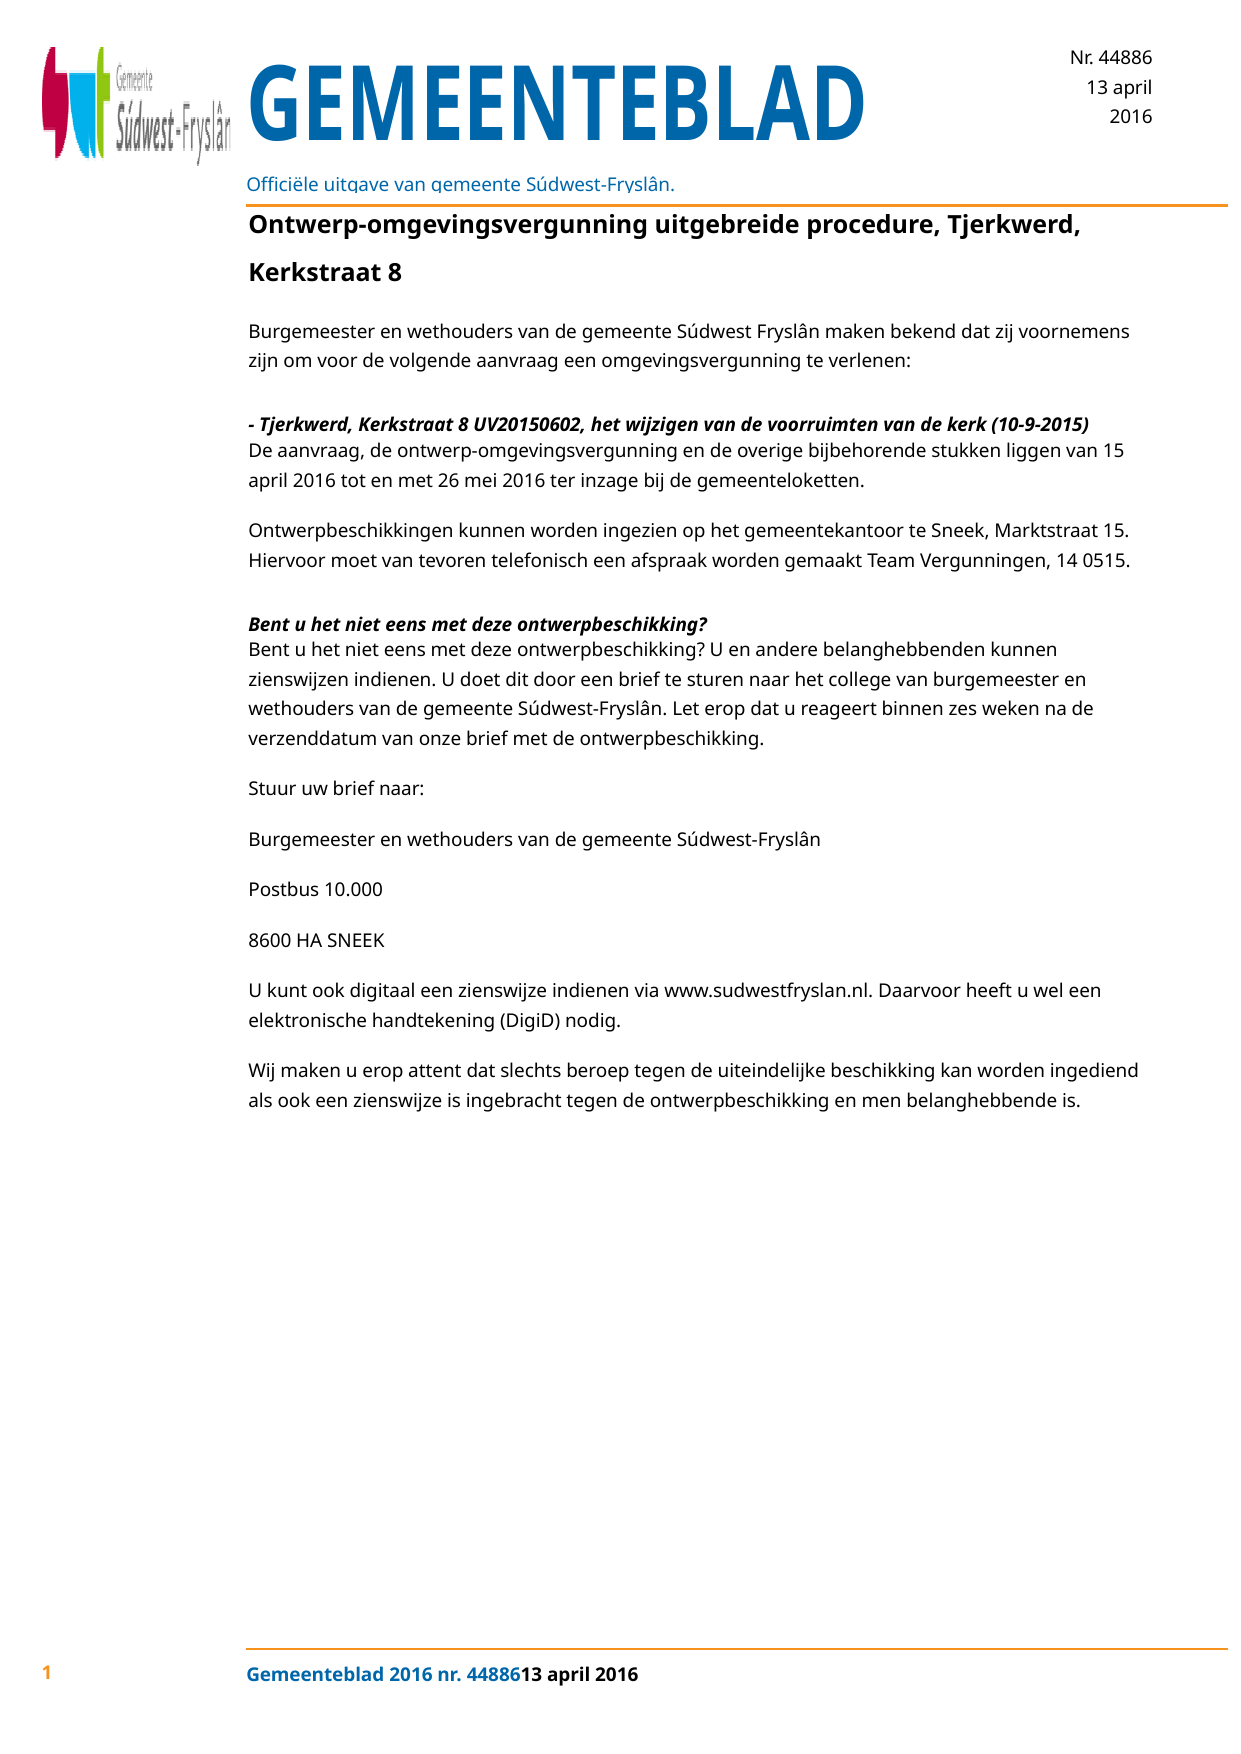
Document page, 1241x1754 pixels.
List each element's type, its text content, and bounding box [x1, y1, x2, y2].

text Burgemeester en wethouders van de gemeente Súdwest-Fryslân [248, 826, 1152, 852]
text Burgemeester en wethouders van de gemeente Súdwest Fryslân maken bekend dat zij voornemens zijn om voor de volgende aanvraag een omgevingsvergunning te verlenen: [248, 318, 1152, 373]
text Ontwerpbeschikkingen kunnen worden ingezien op het gemeentekantoor te Sneek, Marktstraat 15. Hiervoor moet van tevoren telefonisch een afspraak worden gemaakt Team Vergunningen, 14 0515. [248, 517, 1152, 572]
text Bent u het niet eens met deze ontwerpbeschikking? [248, 611, 1152, 636]
text Ontwerp-omgevingsvergunning uitgebreide procedure, Tjerkwerd, Kerkstraat 8 [248, 207, 1152, 288]
text Wij maken u erop attent dat slechts beroep tegen de uiteindelijke beschikking kan worden ingediend als ook een zienswijze is ingebracht tegen de ontwerpbeschikking en men belanghebbende is. [248, 1057, 1152, 1113]
text U kunt ook digitaal een zienswijze indienen via www.sudwestfryslan.nl. Daarvoor heeft u wel een elektronische handtekening (DigiD) nodig. [248, 977, 1152, 1033]
text 8600 HA SNEEK [248, 927, 1152, 953]
text Bent u het niet eens met deze ontwerpbeschikking? U en andere belanghebbenden kunnen zienswijzen indienen. U doet dit door een brief te sturen naar het college van burgemeester en wethouders van de gemeente Súdwest-Fryslân. Let erop dat u reageert binnen zes weken na de verzenddatum van onze brief met de ontwerpbeschikking. [248, 636, 1152, 751]
text Stuur uw brief naar: [248, 776, 1152, 801]
picture [41, 47, 231, 172]
text - Tjerkwerd, Kerkstraat 8 UV20150602, het wijzigen van de voorruimten van de kerk (10-9-2015) [248, 411, 1152, 437]
text Postbus 10.000 [248, 876, 1152, 902]
text De aanvraag, de ontwerp-omgevingsvergunning en de overige bijbehorende stukken liggen van 15 april 2016 tot en met 26 mei 2016 ter inzage bij de gemeenteloketten. [248, 437, 1152, 492]
